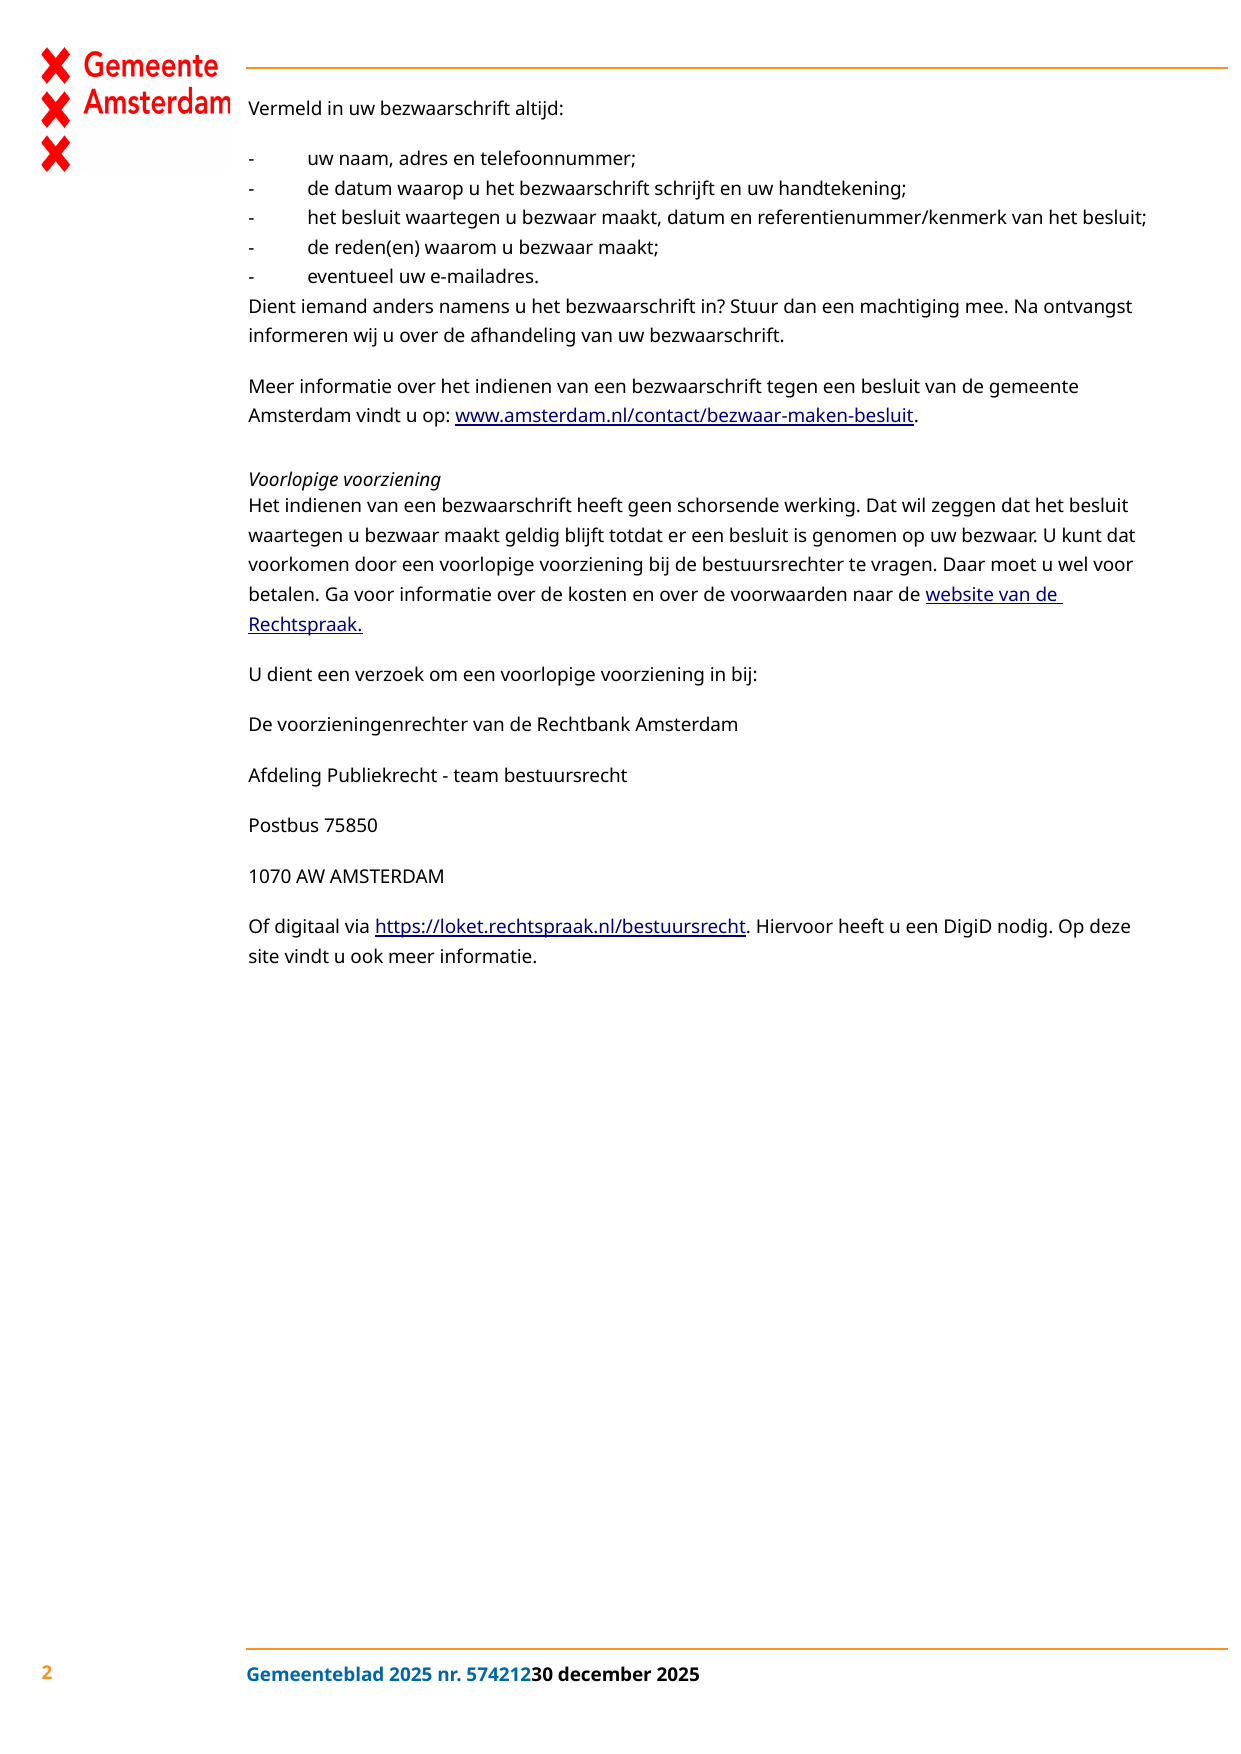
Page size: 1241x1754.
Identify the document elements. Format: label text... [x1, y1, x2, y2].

text 1070 AW AMSTERDAM [248, 863, 1152, 888]
list de datum waarop u het bezwaarschrift schrijft en uw handtekening; [248, 175, 1152, 201]
list de reden(en) waarom u bezwaar maakt; [248, 234, 1152, 260]
text Vermeld in uw bezwaarschrift altijd: [248, 95, 1152, 121]
text Dient iemand anders namens u het bezwaarschrift in? Stuur dan een machtiging mee. Na ontvangst informeren wij u over de afhandeling van uw bezwaarschrift. [248, 293, 1152, 348]
picture [41, 47, 231, 172]
text Postbus 75850 [248, 812, 1152, 838]
list het besluit waartegen u bezwaar maakt, datum en referentienummer/kenmerk van het besluit; [248, 204, 1152, 230]
text Voorlopige voorziening [248, 467, 1152, 492]
text Afdeling Publiekrecht - team bestuursrecht [248, 762, 1152, 788]
text De voorzieningenrechter van de Rechtbank Amsterdam [248, 712, 1152, 737]
list eventueel uw e-mailadres. [248, 263, 1152, 289]
text U dient een verzoek om een voorlopige voorziening in bij: [248, 661, 1152, 687]
text Of digitaal via https://loket.rechtspraak.nl/bestuursrecht. Hiervoor heeft u een DigiD nodig. Op deze site vindt u ook meer informatie. [248, 913, 1152, 968]
list uw naam, adres en telefoonnummer; [248, 145, 1152, 171]
text Meer informatie over het indienen van een bezwaarschrift tegen een besluit van de gemeente Amsterdam vindt u op: www.amsterdam.nl/contact/bezwaar-maken-besluit. [248, 373, 1152, 428]
text Het indienen van een bezwaarschrift heeft geen schorsende werking. Dat wil zeggen dat het besluit waartegen u bezwaar maakt geldig blijft totdat er een besluit is genomen op uw bezwaar. U kunt dat voorkomen door een voorlopige voorziening bij de bestuursrechter te vragen. Daar moet u wel voor betalen. Ga voor informatie over de kosten en over de voorwaarden naar de website van de Rechtspraak. [248, 492, 1152, 636]
